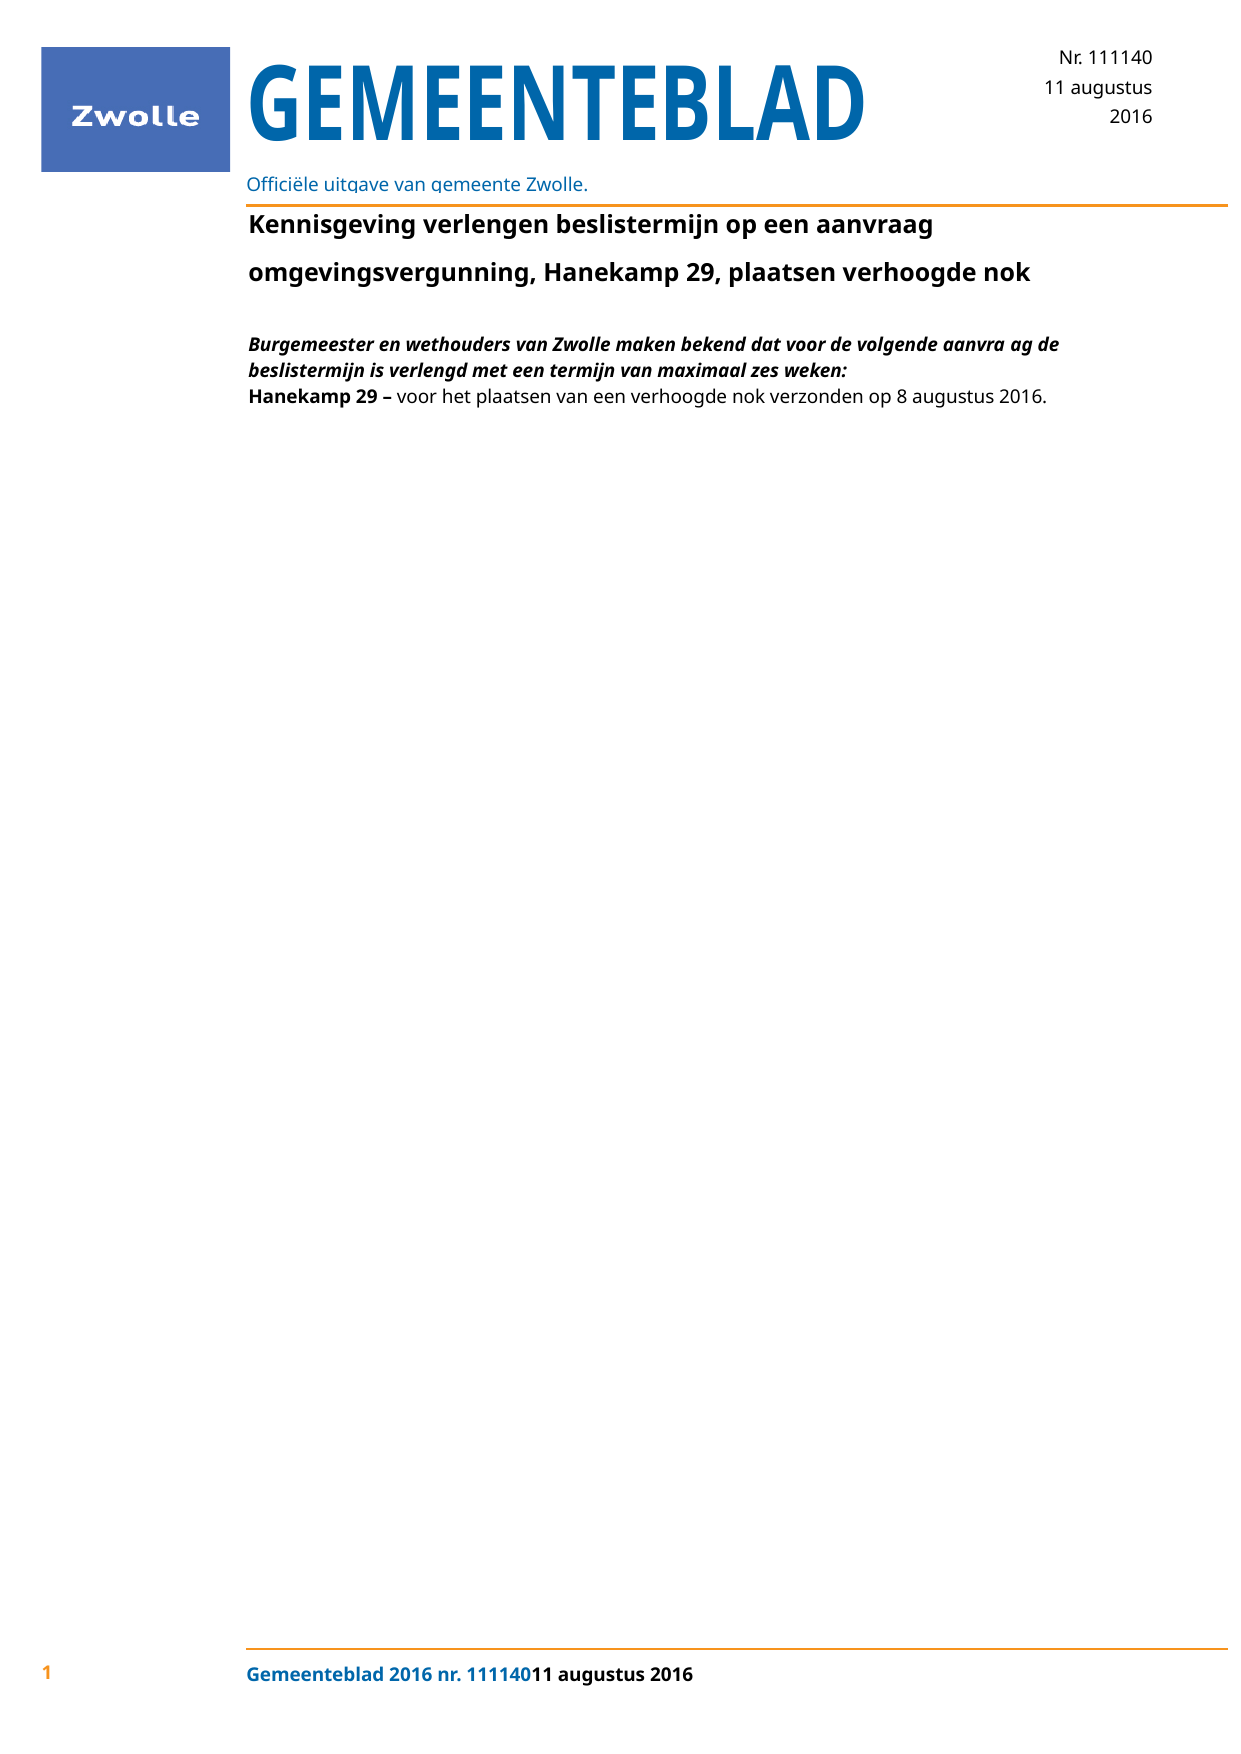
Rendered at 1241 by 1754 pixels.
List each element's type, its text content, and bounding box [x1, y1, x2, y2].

picture [41, 47, 231, 172]
text Kennisgeving verlengen beslistermijn op een aanvraag omgevingsvergunning, Hanekamp 29, plaatsen verhoogde nok [248, 207, 1152, 288]
text Burgemeester en wethouders van Zwolle maken bekend dat voor de volgende aanvra ag de beslistermijn is verlengd met een termijn van maximaal zes weken: [248, 331, 1152, 383]
text Hanekamp 29 – voor het plaatsen van een verhoogde nok verzonden op 8 augustus 2016. [248, 383, 1152, 409]
